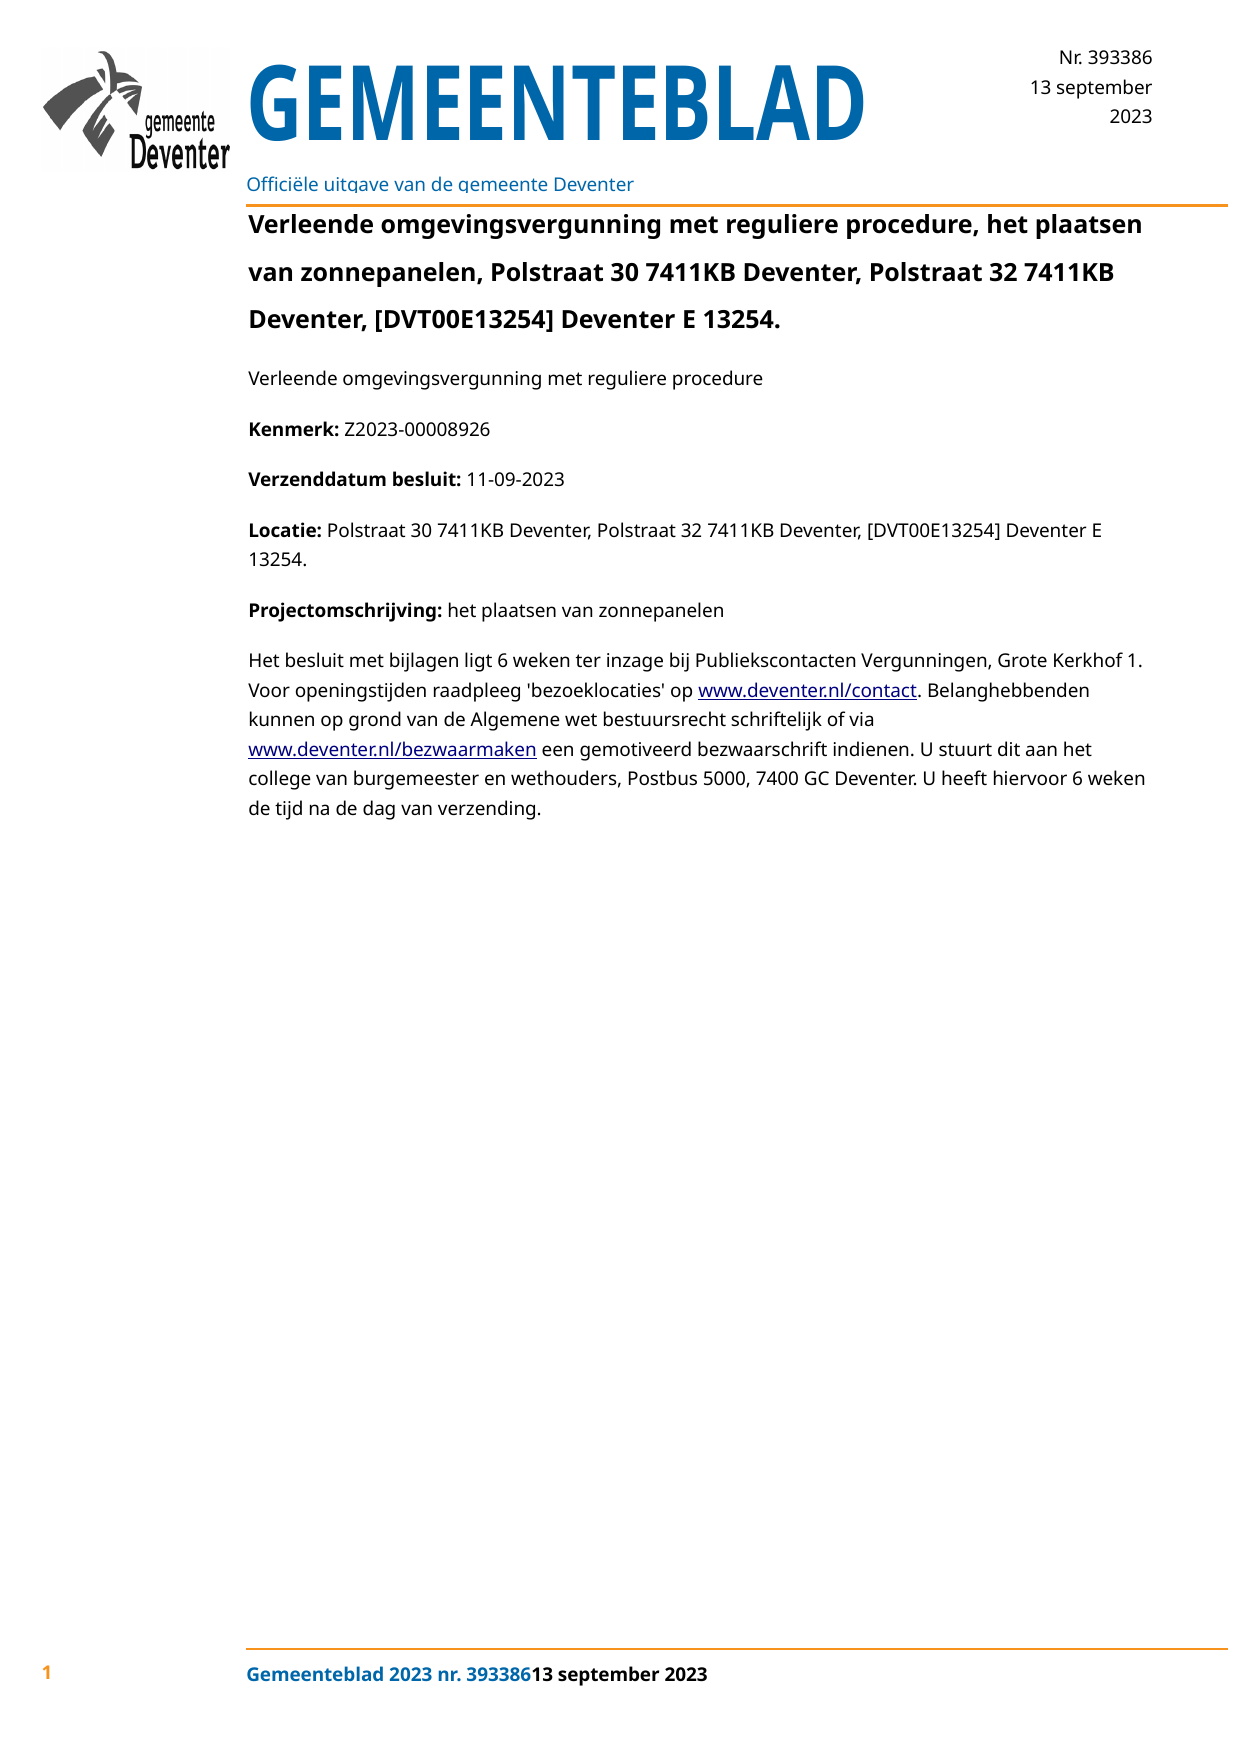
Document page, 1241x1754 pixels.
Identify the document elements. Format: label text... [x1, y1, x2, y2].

text Het besluit met bijlagen ligt 6 weken ter inzage bij Publiekscontacten Vergunningen, Grote Kerkhof 1. Voor openingstijden raadpleeg 'bezoeklocaties' op www.deventer.nl/contact. Belanghebbenden kunnen op grond van de Algemene wet bestuursrecht schriftelijk of via www.deventer.nl/bezwaarmaken een gemotiveerd bezwaarschrift indienen. U stuurt dit aan het college van burgemeester en wethouders, Postbus 5000, 7400 GC Deventer. U heeft hiervoor 6 weken de tijd na de dag van verzending. [248, 647, 1152, 821]
text Verleende omgevingsvergunning met reguliere procedure [248, 366, 1152, 391]
text Verleende omgevingsvergunning met reguliere procedure, het plaatsen van zonnepanelen, Polstraat 30 7411KB Deventer, Polstraat 32 7411KB Deventer, [DVT00E13254] Deventer E 13254. [248, 207, 1152, 336]
text Verzenddatum besluit: 11-09-2023 [248, 466, 1152, 492]
text Projectomschrijving: het plaatsen van zonnepanelen [248, 597, 1152, 622]
picture [41, 47, 231, 172]
text Locatie: Polstraat 30 7411KB Deventer, Polstraat 32 7411KB Deventer, [DVT00E13254] Deventer E 13254. [248, 517, 1152, 572]
text Kenmerk: Z2023-00008926 [248, 416, 1152, 442]
